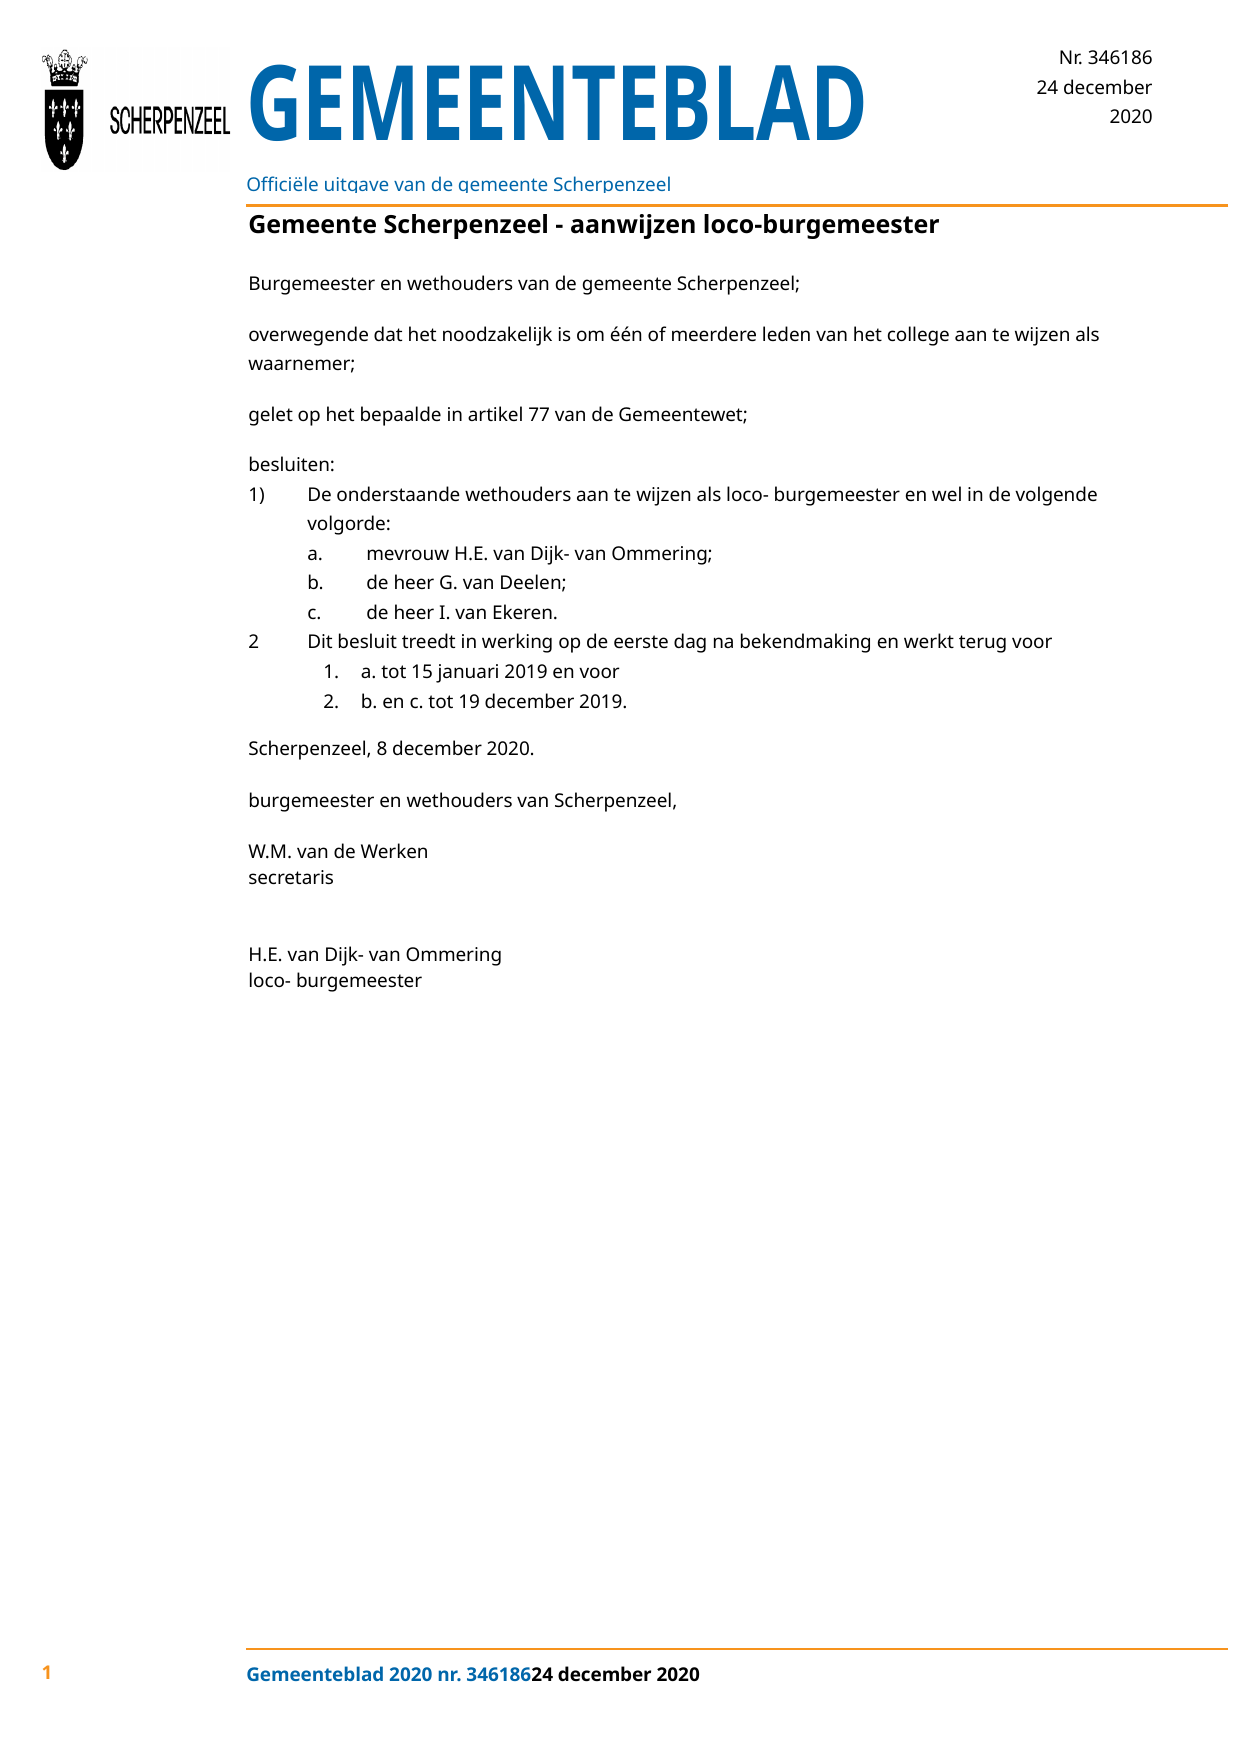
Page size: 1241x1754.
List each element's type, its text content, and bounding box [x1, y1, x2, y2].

list De onderstaande wethouders aan te wijzen als loco- burgemeester en wel in de volgende volgorde: [248, 481, 1152, 536]
list mevrouw H.E. van Dijk- van Ommering; [307, 540, 1152, 566]
picture [41, 47, 231, 172]
list de heer I. van Ekeren. [307, 599, 1152, 625]
text gelet op het bepaalde in artikel 77 van de Gemeentewet; [248, 401, 1152, 426]
text loco- burgemeester [248, 967, 1152, 993]
text H.E. van Dijk- van Ommering [248, 941, 1152, 967]
list de heer G. van Deelen; [307, 569, 1152, 595]
text besluiten: [248, 451, 1152, 477]
list Dit besluit treedt in werking op de eerste dag na bekendmaking en werkt terug voor [248, 629, 1152, 654]
text burgemeester en wethouders van Scherpenzeel, [248, 787, 1152, 813]
text Burgemeester en wethouders van de gemeente Scherpenzeel; [248, 270, 1152, 296]
text secretaris [248, 864, 1152, 890]
list b. en c. tot 19 december 2019. [323, 688, 1152, 713]
text W.M. van de Werken [248, 838, 1152, 864]
text Gemeente Scherpenzeel - aanwijzen loco-burgemeester [248, 207, 1152, 241]
text overwegende dat het noodzakelijk is om één of meerdere leden van het college aan te wijzen als waarnemer; [248, 321, 1152, 376]
text Scherpenzeel, 8 december 2020. [248, 736, 1152, 761]
list a. tot 15 januari 2019 en voor [323, 658, 1152, 684]
